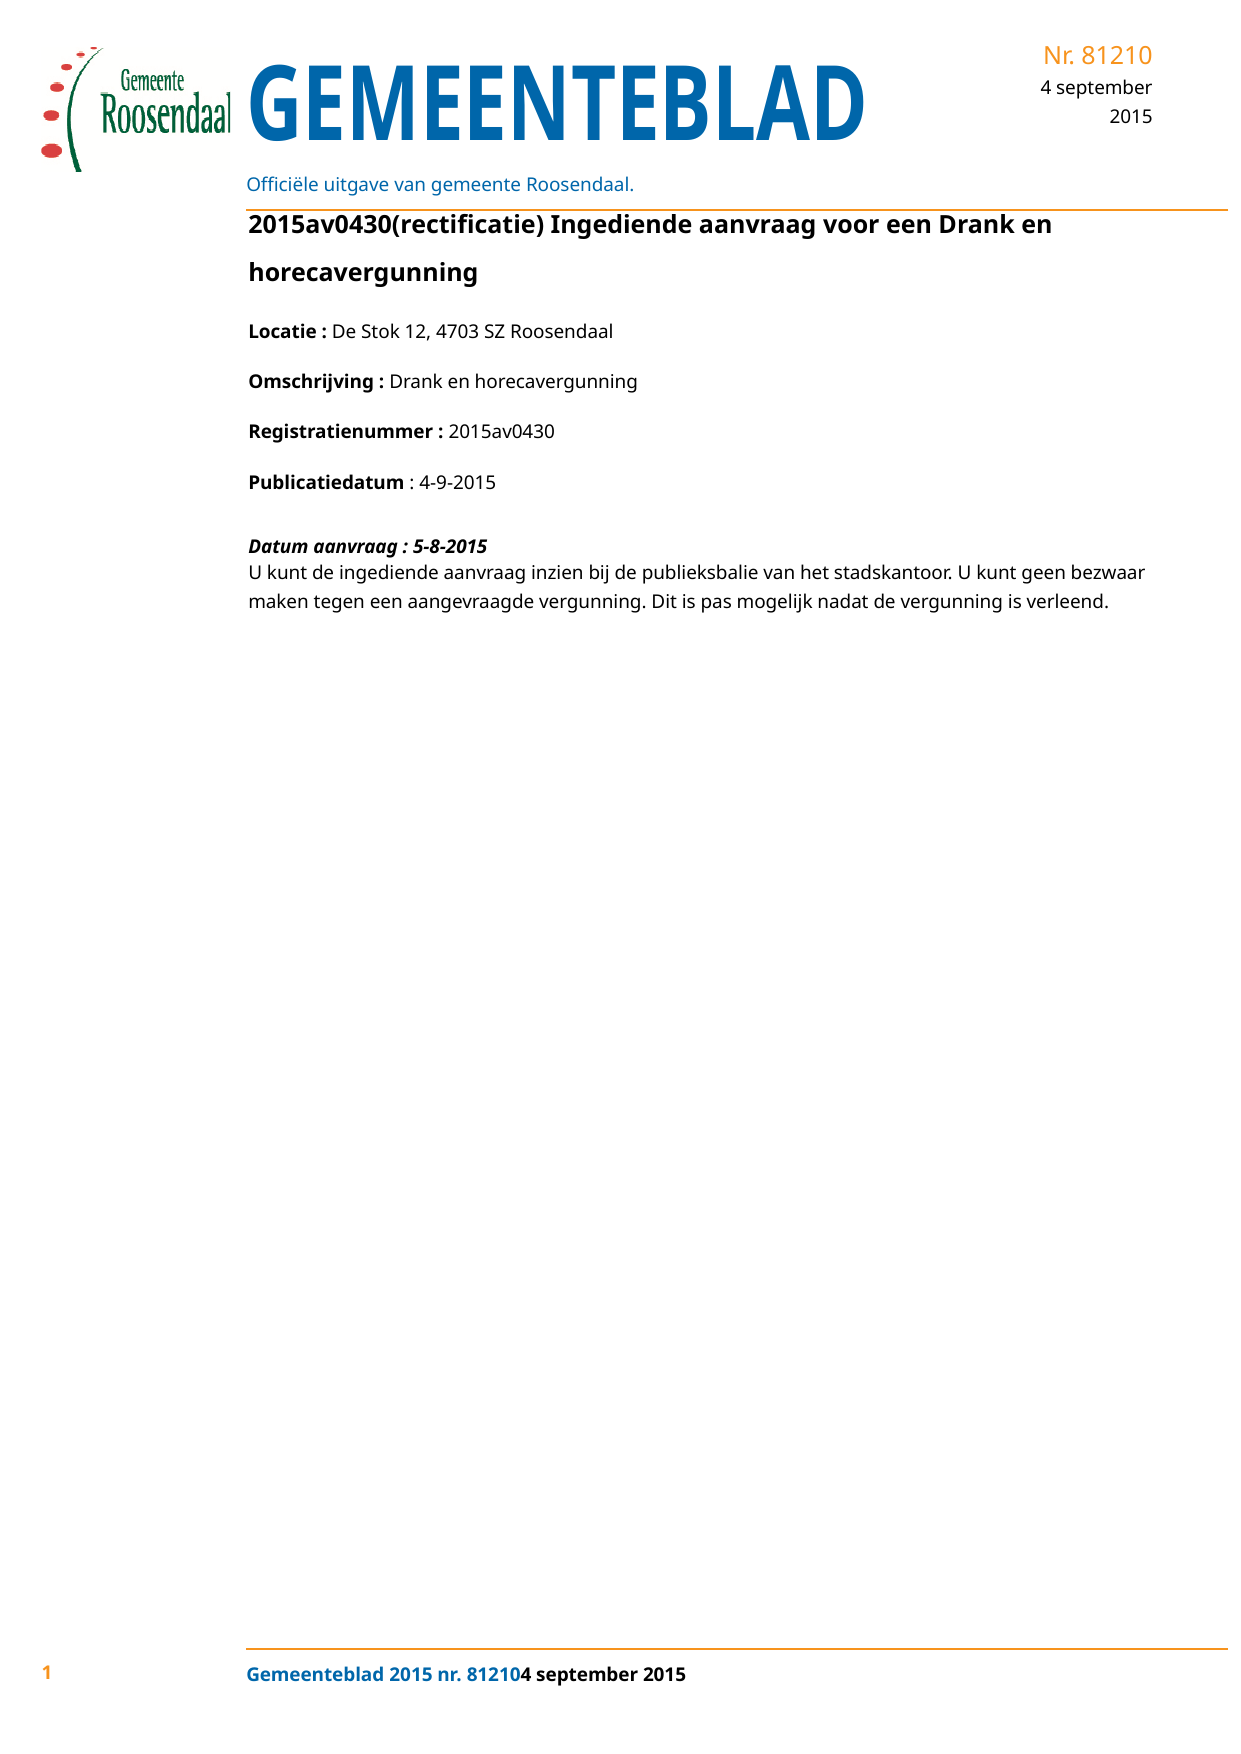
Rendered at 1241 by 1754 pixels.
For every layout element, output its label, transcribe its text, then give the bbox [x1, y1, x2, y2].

text Datum aanvraag : 5-8-2015 [248, 533, 1152, 559]
text Omschrijving : Drank en horecavergunning [248, 368, 1152, 394]
text Locatie : De Stok 12, 4703 SZ Roosendaal [248, 318, 1152, 344]
text Registratienummer : 2015av0430 [248, 419, 1152, 444]
text Publicatiedatum : 4-9-2015 [248, 469, 1152, 495]
picture [41, 47, 231, 172]
text U kunt de ingediende aanvraag inzien bij de publieksbalie van het stadskantoor. U kunt geen bezwaar maken tegen een aangevraagde vergunning. Dit is pas mogelijk nadat de vergunning is verleend. [248, 559, 1152, 614]
text 2015av0430(rectificatie) Ingediende aanvraag voor een Drank en horecavergunning [248, 211, 1152, 288]
